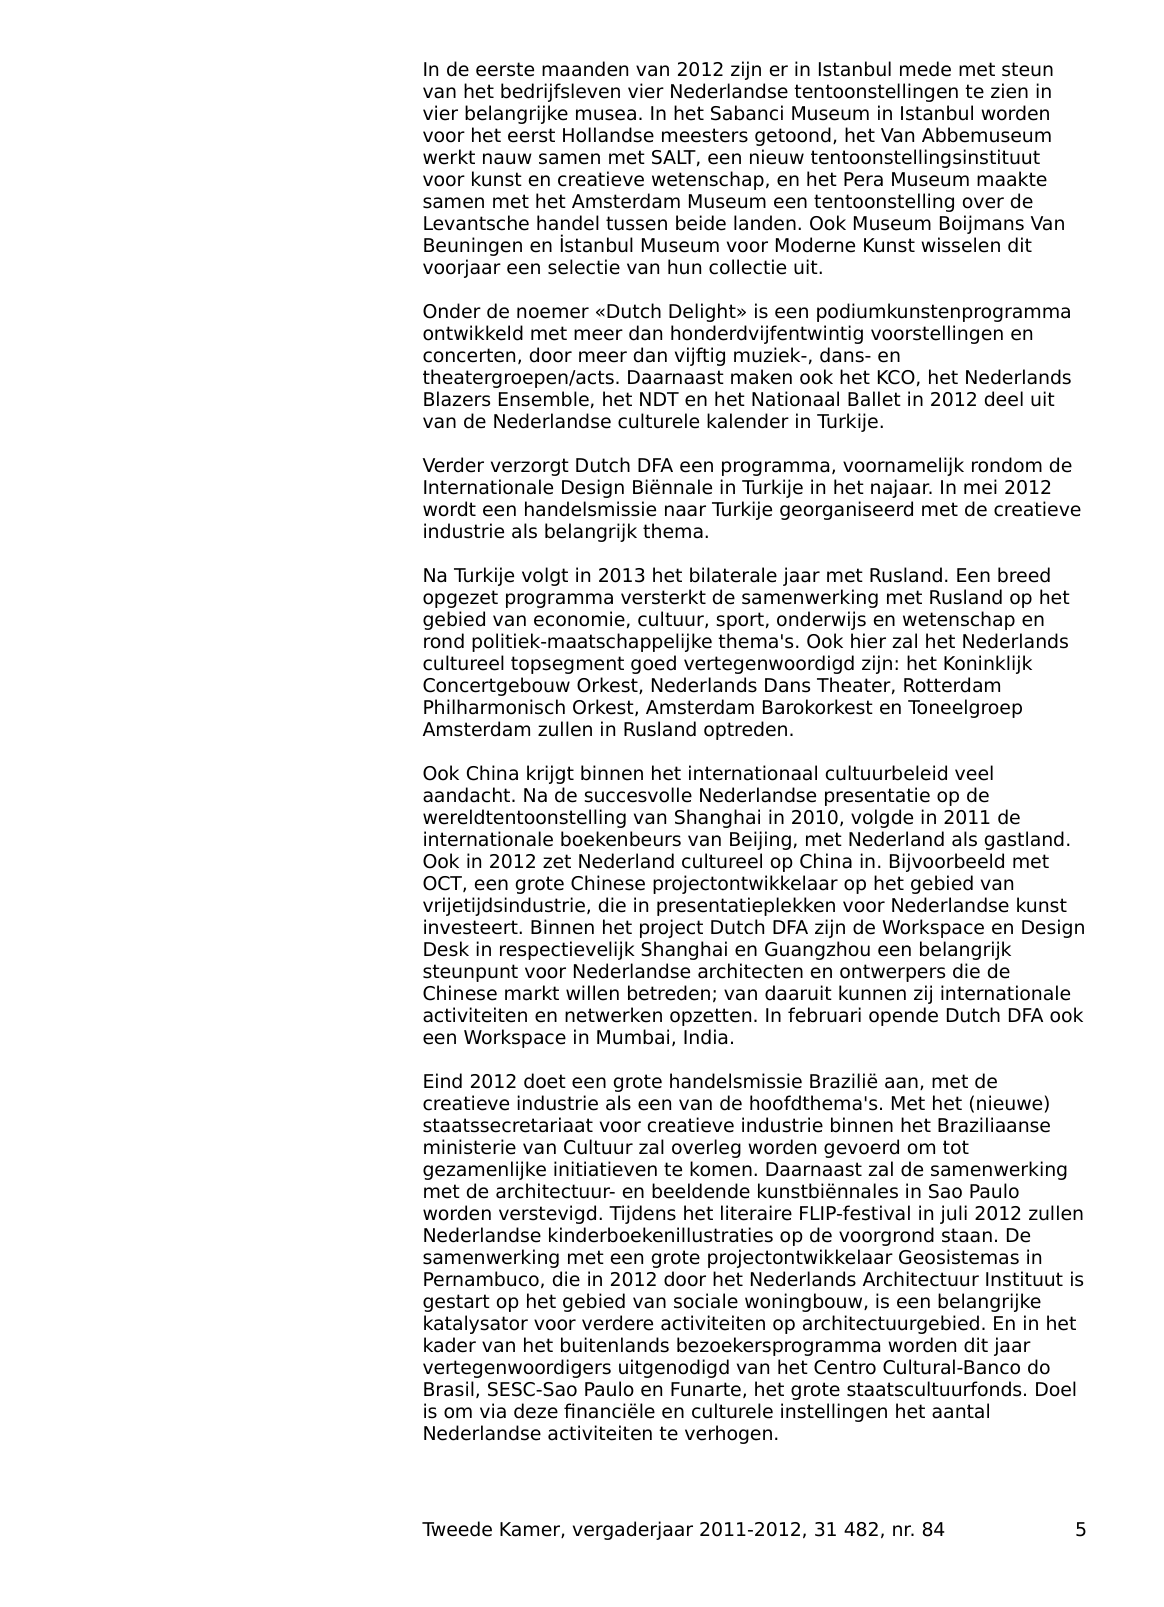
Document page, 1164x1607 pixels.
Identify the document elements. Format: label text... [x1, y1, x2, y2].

text Verder verzorgt Dutch DFA een programma, voornamelijk rondom de Internationale Design Biënnale in Turkije in het najaar. In mei 2012 wordt een handelsmissie naar Turkije georganiseerd met de creatieve industrie als belangrijk thema. [422, 455, 1087, 543]
text Na Turkije volgt in 2013 het bilaterale jaar met Rusland. Een breed opgezet programma versterkt de samenwerking met Rusland op het gebied van economie, cultuur, sport, onderwijs en wetenschap en rond politiek-maatschappelijke thema's. Ook hier zal het Nederlands cultureel topsegment goed vertegenwoordigd zijn: het Koninklijk Concertgebouw Orkest, Nederlands Dans Theater, Rotterdam Philharmonisch Orkest, Amsterdam Barokorkest en Toneelgroep Amsterdam zullen in Rusland optreden. [422, 565, 1087, 741]
text Ook China krijgt binnen het internationaal cultuurbeleid veel aandacht. Na de succesvolle Nederlandse presentatie op de wereldtentoonstelling van Shanghai in 2010, volgde in 2011 de internationale boekenbeurs van Beijing, met Nederland als gastland. Ook in 2012 zet Nederland cultureel op China in. Bijvoorbeeld met OCT, een grote Chinese projectontwikkelaar op het gebied van vrijetijdsindustrie, die in presentatieplekken voor Nederlandse kunst investeert. Binnen het project Dutch DFA zijn de Workspace en Design Desk in respectievelijk Shanghai en Guangzhou een belangrijk steunpunt voor Nederlandse architecten en ontwerpers die de Chinese markt willen betreden; van daaruit kunnen zij internationale activiteiten en netwerken opzetten. In februari opende Dutch DFA ook een Workspace in Mumbai, India. [422, 763, 1087, 1049]
text Onder de noemer «Dutch Delight» is een podiumkunstenprogramma ontwikkeld met meer dan honderdvijfentwintig voorstellingen en concerten, door meer dan vijftig muziek-, dans- en theatergroepen/acts. Daarnaast maken ook het KCO, het Nederlands Blazers Ensemble, het NDT en het Nationaal Ballet in 2012 deel uit van de Nederlandse culturele kalender in Turkije. [422, 301, 1087, 433]
text In de eerste maanden van 2012 zijn er in Istanbul mede met steun van het bedrijfsleven vier Nederlandse tentoonstellingen te zien in vier belangrijke musea. In het Sabanci Museum in Istanbul worden voor het eerst Hollandse meesters getoond, het Van Abbemuseum werkt nauw samen met SALT, een nieuw tentoonstellingsinstituut voor kunst en creatieve wetenschap, en het Pera Museum maakte samen met het Amsterdam Museum een tentoonstelling over de Levantsche handel tussen beide landen. Ook Museum Boijmans Van Beuningen en İstanbul Museum voor Moderne Kunst wisselen dit voorjaar een selectie van hun collectie uit. [422, 59, 1087, 279]
text Eind 2012 doet een grote handelsmissie Brazilië aan, met de creatieve industrie als een van de hoofdthema's. Met het (nieuwe) staatssecretariaat voor creatieve industrie binnen het Braziliaanse ministerie van Cultuur zal overleg worden gevoerd om tot gezamenlijke initiatieven te komen. Daarnaast zal de samenwerking met de architectuur- en beeldende kunstbiënnales in Sao Paulo worden verstevigd. Tijdens het literaire FLIP-festival in juli 2012 zullen Nederlandse kinderboekenillustraties op de voorgrond staan. De samenwerking met een grote projectontwikkelaar Geosistemas in Pernambuco, die in 2012 door het Nederlands Architectuur Instituut is gestart op het gebied van sociale woningbouw, is een belangrijke katalysator voor verdere activiteiten op architectuurgebied. En in het kader van het buitenlands bezoekersprogramma worden dit jaar vertegenwoordigers uitgenodigd van het Centro Cultural-Banco do Brasil, SESC-Sao Paulo en Funarte, het grote staatscultuurfonds. Doel is om via deze financiële en culturele instellingen het aantal Nederlandse activiteiten te verhogen. [422, 1071, 1087, 1445]
